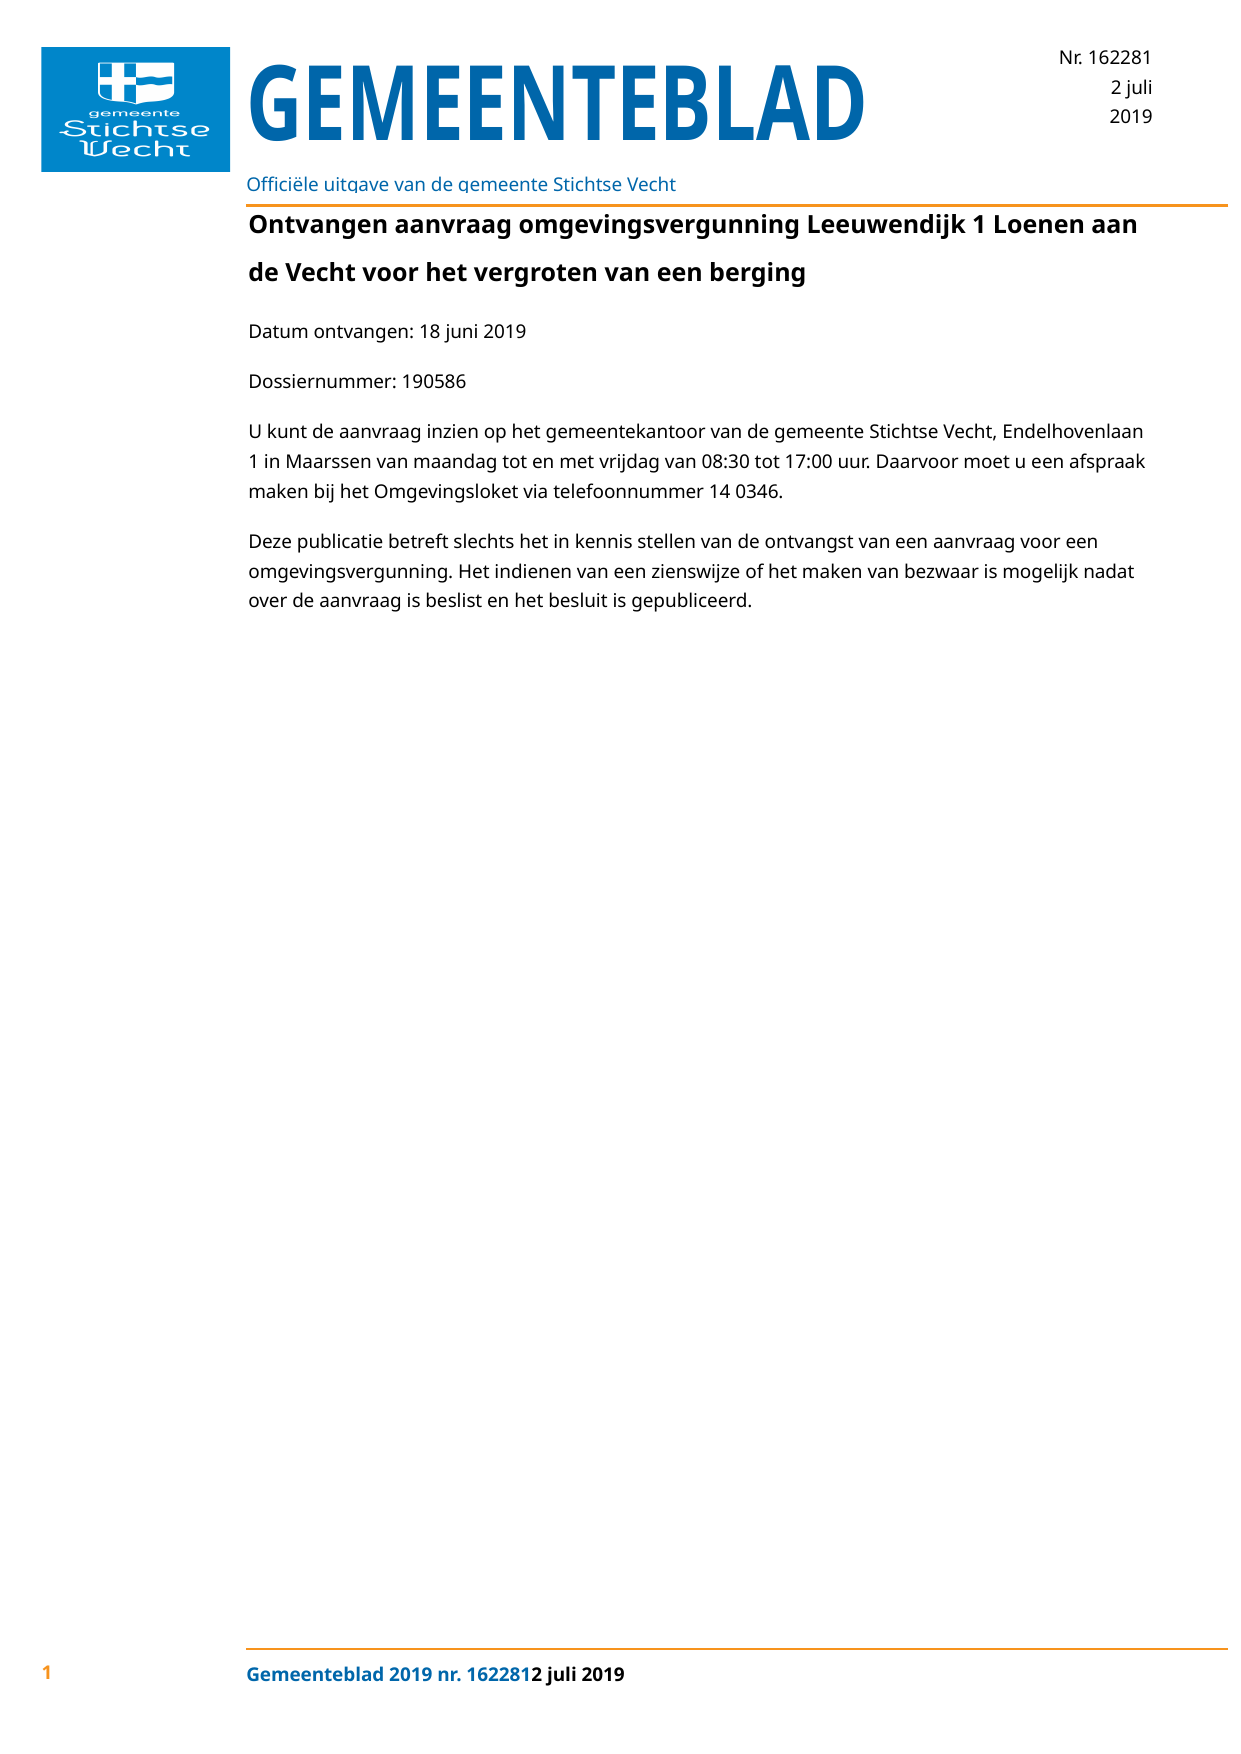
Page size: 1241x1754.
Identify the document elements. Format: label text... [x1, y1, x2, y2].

text Dossiernummer: 190586 [248, 368, 1152, 394]
text Deze publicatie betreft slechts het in kennis stellen van de ontvangst van een aanvraag voor een omgevingsvergunning. Het indienen van een zienswijze of het maken van bezwaar is mogelijk nadat over de aanvraag is beslist en het besluit is gepubliceerd. [248, 528, 1152, 613]
picture [99, 63, 135, 101]
picture [137, 63, 174, 103]
text Datum ontvangen: 18 juni 2019 [248, 318, 1152, 344]
text Ontvangen aanvraag omgevingsvergunning Leeuwendijk 1 Loenen aan de Vecht voor het vergroten van een berging [248, 207, 1152, 288]
text U kunt de aanvraag inzien op het gemeentekantoor van de gemeente Stichtse Vecht, Endelhovenlaan 1 in Maarssen van maandag tot en met vrijdag van 08:30 tot 17:00 uur. Daarvoor moet u een afspraak maken bij het Omgevingsloket via telefoonnummer 14 0346. [248, 419, 1152, 504]
